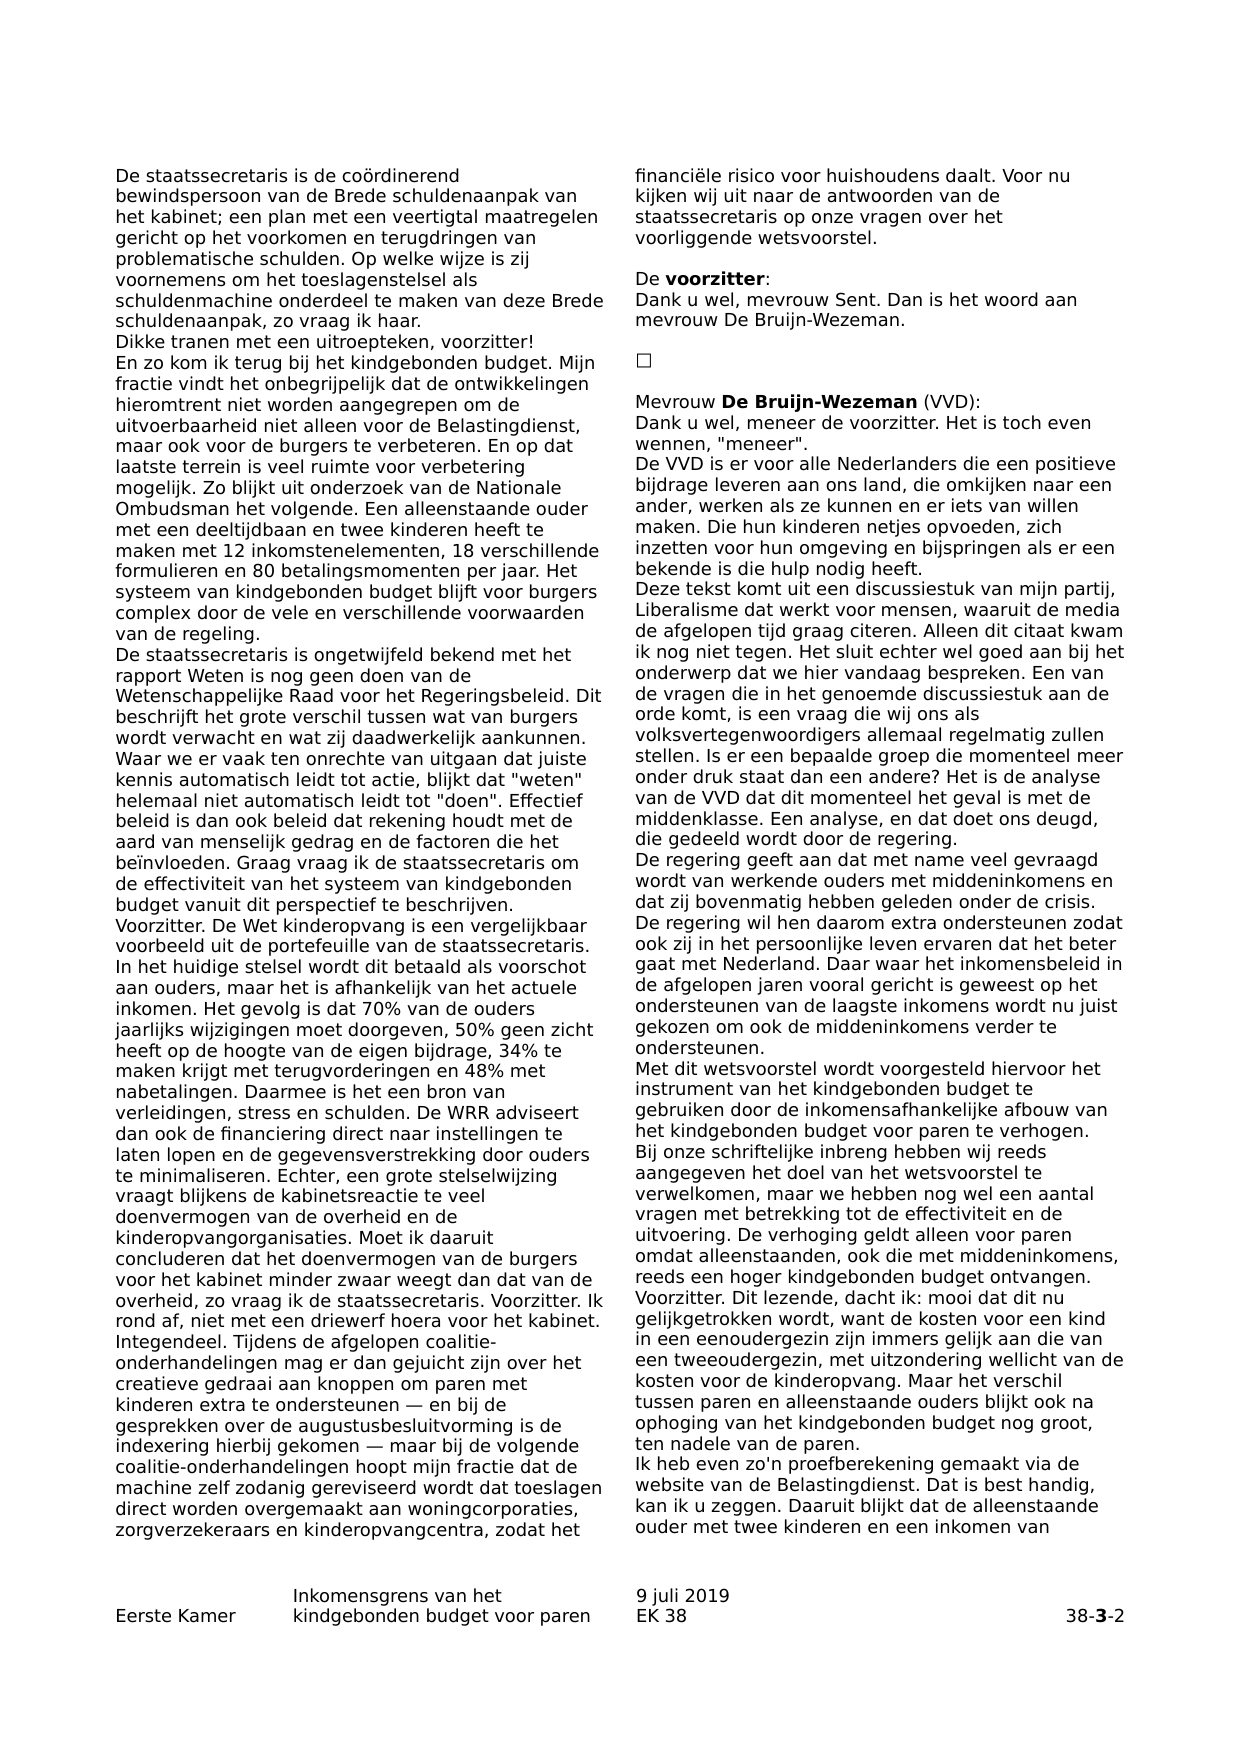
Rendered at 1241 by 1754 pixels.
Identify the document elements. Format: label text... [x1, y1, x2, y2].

text Ik heb even zo'n proefberekening gemaakt via de website van de Belastingdienst. Dat is best handig, kan ik u zeggen. Daaruit blijkt dat de alleenstaande ouder met twee kinderen en een inkomen van [635, 1454, 1125, 1537]
text Bij onze schriftelijke inbreng hebben wij reeds aangegeven het doel van het wetsvoorstel te verwelkomen, maar we hebben nog wel een aantal vragen met betrekking tot de effectiviteit en de uitvoering. De verhoging geldt alleen voor paren omdat alleenstaanden, ook die met middeninkomens, reeds een hoger kindgebonden budget ontvangen. [635, 1142, 1125, 1287]
text Dank u wel, mevrouw Sent. Dan is het woord aan mevrouw De Bruijn-Wezeman. [635, 289, 1125, 331]
text De regering geeft aan dat met name veel gevraagd wordt van werkende ouders met middeninkomens en dat zij bovenmatig hebben geleden onder de crisis. De regering wil hen daarom extra ondersteunen zodat ook zij in het persoonlijke leven ervaren dat het beter gaat met Nederland. Daar waar het inkomensbeleid in de afgelopen jaren vooral gericht is geweest op het ondersteunen van de laagste inkomens wordt nu juist gekozen om ook de middeninkomens verder te ondersteunen. [635, 850, 1125, 1058]
text Voorzitter. De Wet kinderopvang is een vergelijkbaar voorbeeld uit de portefeuille van de staatssecretaris. In het huidige stelsel wordt dit betaald als voorschot aan ouders, maar het is afhankelijk van het actuele inkomen. Het gevolg is dat 70% van de ouders jaarlijks wijzigingen moet doorgeven, 50% geen zicht heeft op de hoogte van de eigen bijdrage, 34% te maken krijgt met terugvorderingen en 48% met nabetalingen. Daarmee is het een bron van verleidingen, stress en schulden. De WRR adviseert dan ook de financiering direct naar instellingen te laten lopen en de gegevensverstrekking door ouders te minimaliseren. Echter, een grote stelselwijzing vraagt blijkens de kabinetsreactie te veel doenvermogen van de overheid en de kinderopvangorganisaties. Moet ik daaruit concluderen dat het doenvermogen van de burgers voor het kabinet minder zwaar weegt dan dat van de overheid, zo vraag ik de staatssecretaris. Voorzitter. Ik rond af, niet met een driewerf hoera voor het kabinet. Integendeel. Tijdens de afgelopen coalitie-onderhandelingen mag er dan gejuicht zijn over het creatieve gedraai aan knoppen om paren met kinderen extra te ondersteunen — en bij de gesprekken over de augustusbesluitvorming is de indexering hierbij gekomen — maar bij de volgende coalitie-onderhandelingen hoopt mijn fractie dat de machine zelf zodanig gereviseerd wordt dat toeslagen direct worden overgemaakt aan woningcorporaties, zorgverzekeraars en kinderopvangcentra, zodat het [115, 915, 605, 1540]
text De staatssecretaris is ongetwijfeld bekend met het rapport Weten is nog geen doen van de Wetenschappelijke Raad voor het Regeringsbeleid. Dit beschrijft het grote verschil tussen wat van burgers wordt verwacht en wat zij daadwerkelijk aankunnen. Waar we er vaak ten onrechte van uitgaan dat juiste kennis automatisch leidt tot actie, blijkt dat "weten" helemaal niet automatisch leidt tot "doen". Effectief beleid is dan ook beleid dat rekening houdt met de aard van menselijk gedrag en de factoren die het beïnvloeden. Graag vraag ik de staatssecretaris om de effectiviteit van het systeem van kindgebonden budget vanuit dit perspectief te beschrijven. [115, 644, 605, 915]
text De staatssecretaris is de coördinerend bewindspersoon van de Brede schuldenaanpak van het kabinet; een plan met een veertigtal maatregelen gericht op het voorkomen en terugdringen van problematische schulden. Op welke wijze is zij voornemens om het toeslagenstelsel als schuldenmachine onderdeel te maken van deze Brede schuldenaanpak, zo vraag ik haar. [115, 165, 605, 332]
text ⬜ [635, 351, 1125, 372]
text financiële risico voor huishoudens daalt. Voor nu kijken wij uit naar de antwoorden van de staatssecretaris op onze vragen over het voorliggende wetsvoorstel. [635, 165, 1125, 249]
text De voorzitter: [635, 269, 1125, 289]
text Dikke tranen met een uitroepteken, voorzitter! [115, 332, 605, 353]
text Dank u wel, meneer de voorzitter. Het is toch even wennen, "meneer". [635, 412, 1125, 454]
text En zo kom ik terug bij het kindgebonden budget. Mijn fractie vindt het onbegrijpelijk dat de ontwikkelingen hieromtrent niet worden aangegrepen om de uitvoerbaarheid niet alleen voor de Belastingdienst, maar ook voor de burgers te verbeteren. En op dat laatste terrein is veel ruimte voor verbetering mogelijk. Zo blijkt uit onderzoek van de Nationale Ombudsman het volgende. Een alleenstaande ouder met een deeltijdbaan en twee kinderen heeft te maken met 12 inkomstenelementen, 18 verschillende formulieren en 80 betalingsmomenten per jaar. Het systeem van kindgebonden budget blijft voor burgers complex door de vele en verschillende voorwaarden van de regeling. [115, 353, 605, 644]
text Met dit wetsvoorstel wordt voorgesteld hiervoor het instrument van het kindgebonden budget te gebruiken door de inkomensafhankelijke afbouw van het kindgebonden budget voor paren te verhogen. [635, 1058, 1125, 1142]
text Mevrouw De Bruijn-Wezeman (VVD): [635, 392, 1125, 412]
text De VVD is er voor alle Nederlanders die een positieve bijdrage leveren aan ons land, die omkijken naar een ander, werken als ze kunnen en er iets van willen maken. Die hun kinderen netjes opvoeden, zich inzetten voor hun omgeving en bijspringen als er een bekende is die hulp nodig heeft. [635, 454, 1125, 579]
text Deze tekst komt uit een discussiestuk van mijn partij, Liberalisme dat werkt voor mensen, waaruit de media de afgelopen tijd graag citeren. Alleen dit citaat kwam ik nog niet tegen. Het sluit echter wel goed aan bij het onderwerp dat we hier vandaag bespreken. Een van de vragen die in het genoemde discussiestuk aan de orde komt, is een vraag die wij ons als volksvertegenwoordigers allemaal regelmatig zullen stellen. Is er een bepaalde groep die momenteel meer onder druk staat dan een andere? Het is de analyse van de VVD dat dit momenteel het geval is met de middenklasse. Een analyse, en dat doet ons deugd, die gedeeld wordt door de regering. [635, 579, 1125, 850]
text Voorzitter. Dit lezende, dacht ik: mooi dat dit nu gelijkgetrokken wordt, want de kosten voor een kind in een eenoudergezin zijn immers gelijk aan die van een tweeoudergezin, met uitzondering wellicht van de kosten voor de kinderopvang. Maar het verschil tussen paren en alleenstaande ouders blijkt ook na ophoging van het kindgebonden budget nog groot, ten nadele van de paren. [635, 1287, 1125, 1454]
